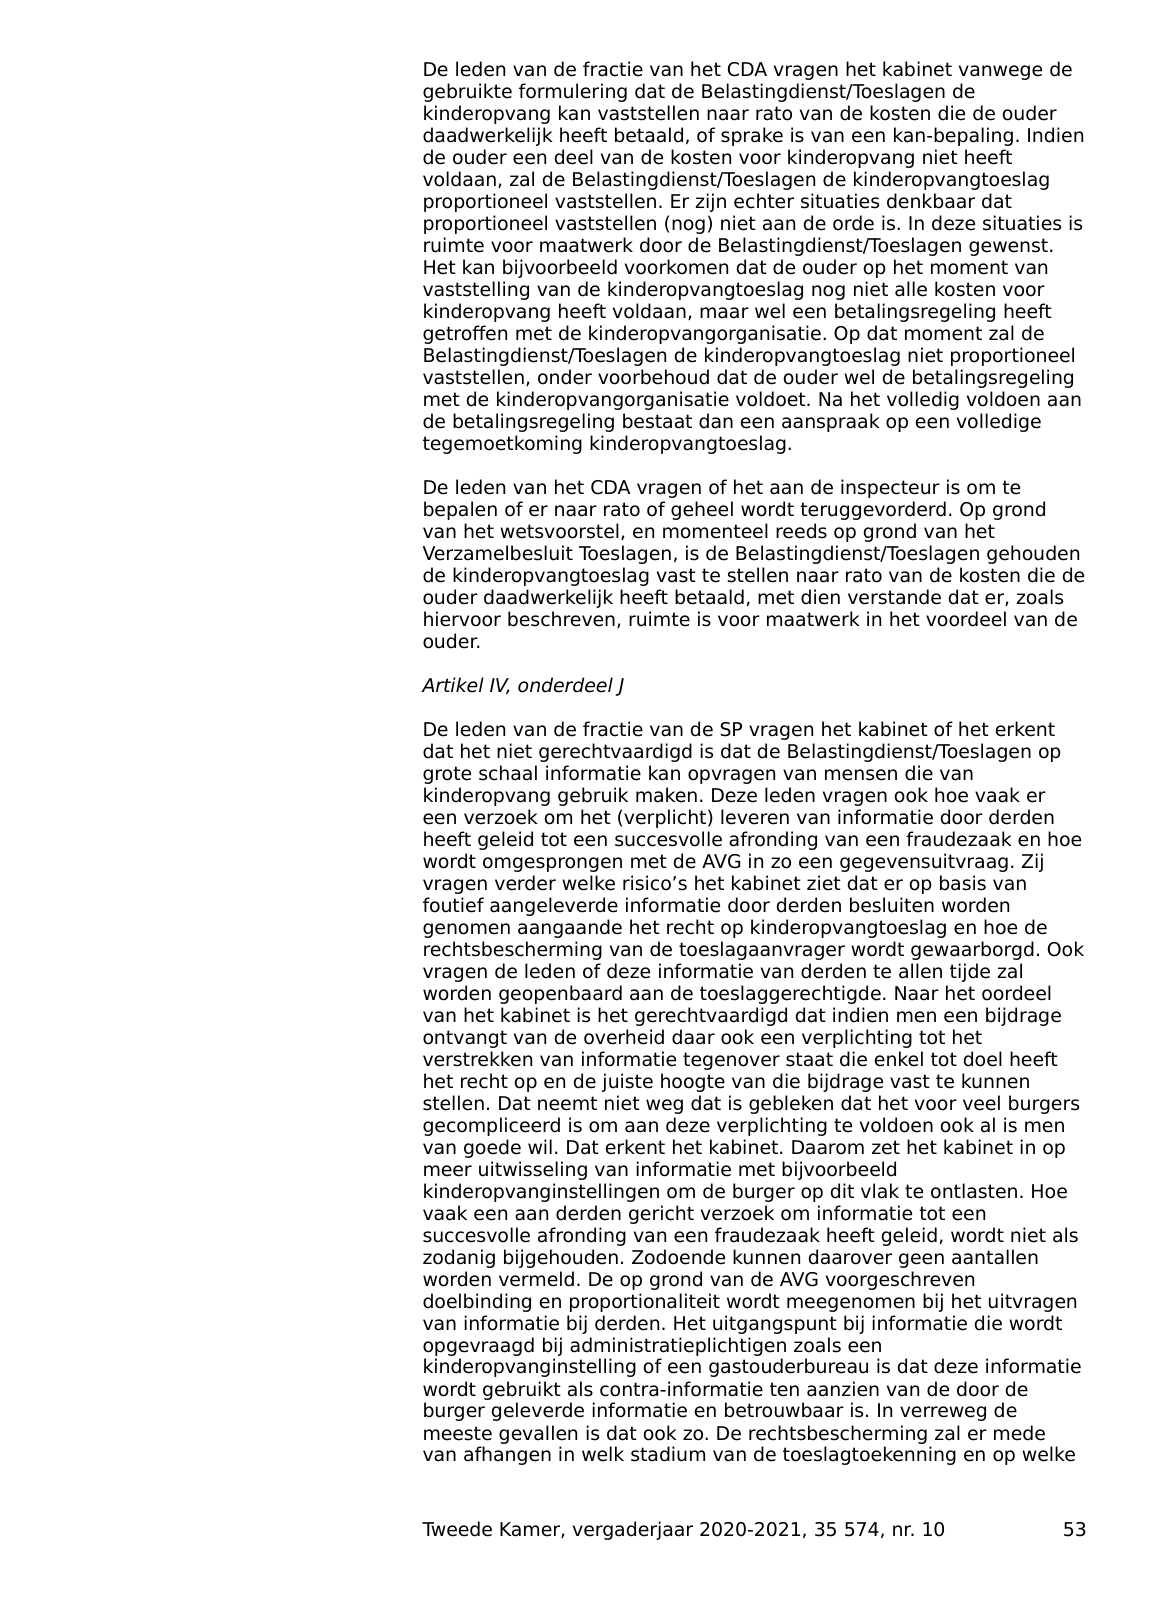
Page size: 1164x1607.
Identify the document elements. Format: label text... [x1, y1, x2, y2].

text De leden van het CDA vragen of het aan de inspecteur is om te bepalen of er naar rato of geheel wordt teruggevorderd. Op grond van het wetsvoorstel, en momenteel reeds op grond van het Verzamelbesluit Toeslagen, is de Belastingdienst/Toeslagen gehouden de kinderopvangtoeslag vast te stellen naar rato van de kosten die de ouder daadwerkelijk heeft betaald, met dien verstande dat er, zoals hiervoor beschreven, ruimte is voor maatwerk in het voordeel van de ouder. [422, 477, 1087, 653]
subtitle Artikel IV, onderdeel J [422, 675, 1087, 697]
text De leden van de fractie van het CDA vragen het kabinet vanwege de gebruikte formulering dat de Belastingdienst/Toeslagen de kinderopvang kan vaststellen naar rato van de kosten die de ouder daadwerkelijk heeft betaald, of sprake is van een kan-bepaling. Indien de ouder een deel van de kosten voor kinderopvang niet heeft voldaan, zal de Belastingdienst/Toeslagen de kinderopvangtoeslag proportioneel vaststellen. Er zijn echter situaties denkbaar dat proportioneel vaststellen (nog) niet aan de orde is. In deze situaties is ruimte voor maatwerk door de Belastingdienst/Toeslagen gewenst. Het kan bijvoorbeeld voorkomen dat de ouder op het moment van vaststelling van de kinderopvangtoeslag nog niet alle kosten voor kinderopvang heeft voldaan, maar wel een betalingsregeling heeft getroffen met de kinderopvangorganisatie. Op dat moment zal de Belastingdienst/Toeslagen de kinderopvangtoeslag niet proportioneel vaststellen, onder voorbehoud dat de ouder wel de betalingsregeling met de kinderopvangorganisatie voldoet. Na het volledig voldoen aan de betalingsregeling bestaat dan een aanspraak op een volledige tegemoetkoming kinderopvangtoeslag. [422, 59, 1087, 455]
text De leden van de fractie van de SP vragen het kabinet of het erkent dat het niet gerechtvaardigd is dat de Belastingdienst/Toeslagen op grote schaal informatie kan opvragen van mensen die van kinderopvang gebruik maken. Deze leden vragen ook hoe vaak er een verzoek om het (verplicht) leveren van informatie door derden heeft geleid tot een succesvolle afronding van een fraudezaak en hoe wordt omgesprongen met de AVG in zo een gegevensuitvraag. Zij vragen verder welke risico’s het kabinet ziet dat er op basis van foutief aangeleverde informatie door derden besluiten worden genomen aangaande het recht op kinderopvangtoeslag en hoe de rechtsbescherming van de toeslagaanvrager wordt gewaarborgd. Ook vragen de leden of deze informatie van derden te allen tijde zal worden geopenbaard aan de toeslaggerechtigde. Naar het oordeel van het kabinet is het gerechtvaardigd dat indien men een bijdrage ontvangt van de overheid daar ook een verplichting tot het verstrekken van informatie tegenover staat die enkel tot doel heeft het recht op en de juiste hoogte van die bijdrage vast te kunnen stellen. Dat neemt niet weg dat is gebleken dat het voor veel burgers gecompliceerd is om aan deze verplichting te voldoen ook al is men van goede wil. Dat erkent het kabinet. Daarom zet het kabinet in op meer uitwisseling van informatie met bijvoorbeeld kinderopvanginstellingen om de burger op dit vlak te ontlasten. Hoe vaak een aan derden gericht verzoek om informatie tot een succesvolle afronding van een fraudezaak heeft geleid, wordt niet als zodanig bijgehouden. Zodoende kunnen daarover geen aantallen worden vermeld. De op grond van de AVG voorgeschreven doelbinding en proportionaliteit wordt meegenomen bij het uitvragen van informatie bij derden. Het uitgangspunt bij informatie die wordt opgevraagd bij administratieplichtigen zoals een kinderopvanginstelling of een gastouderbureau is dat deze informatie wordt gebruikt als contra-informatie ten aanzien van de door de burger geleverde informatie en betrouwbaar is. In verreweg de meeste gevallen is dat ook zo. De rechtsbescherming zal er mede van afhangen in welk stadium van de toeslagtoekenning en op welke [422, 719, 1087, 1466]
